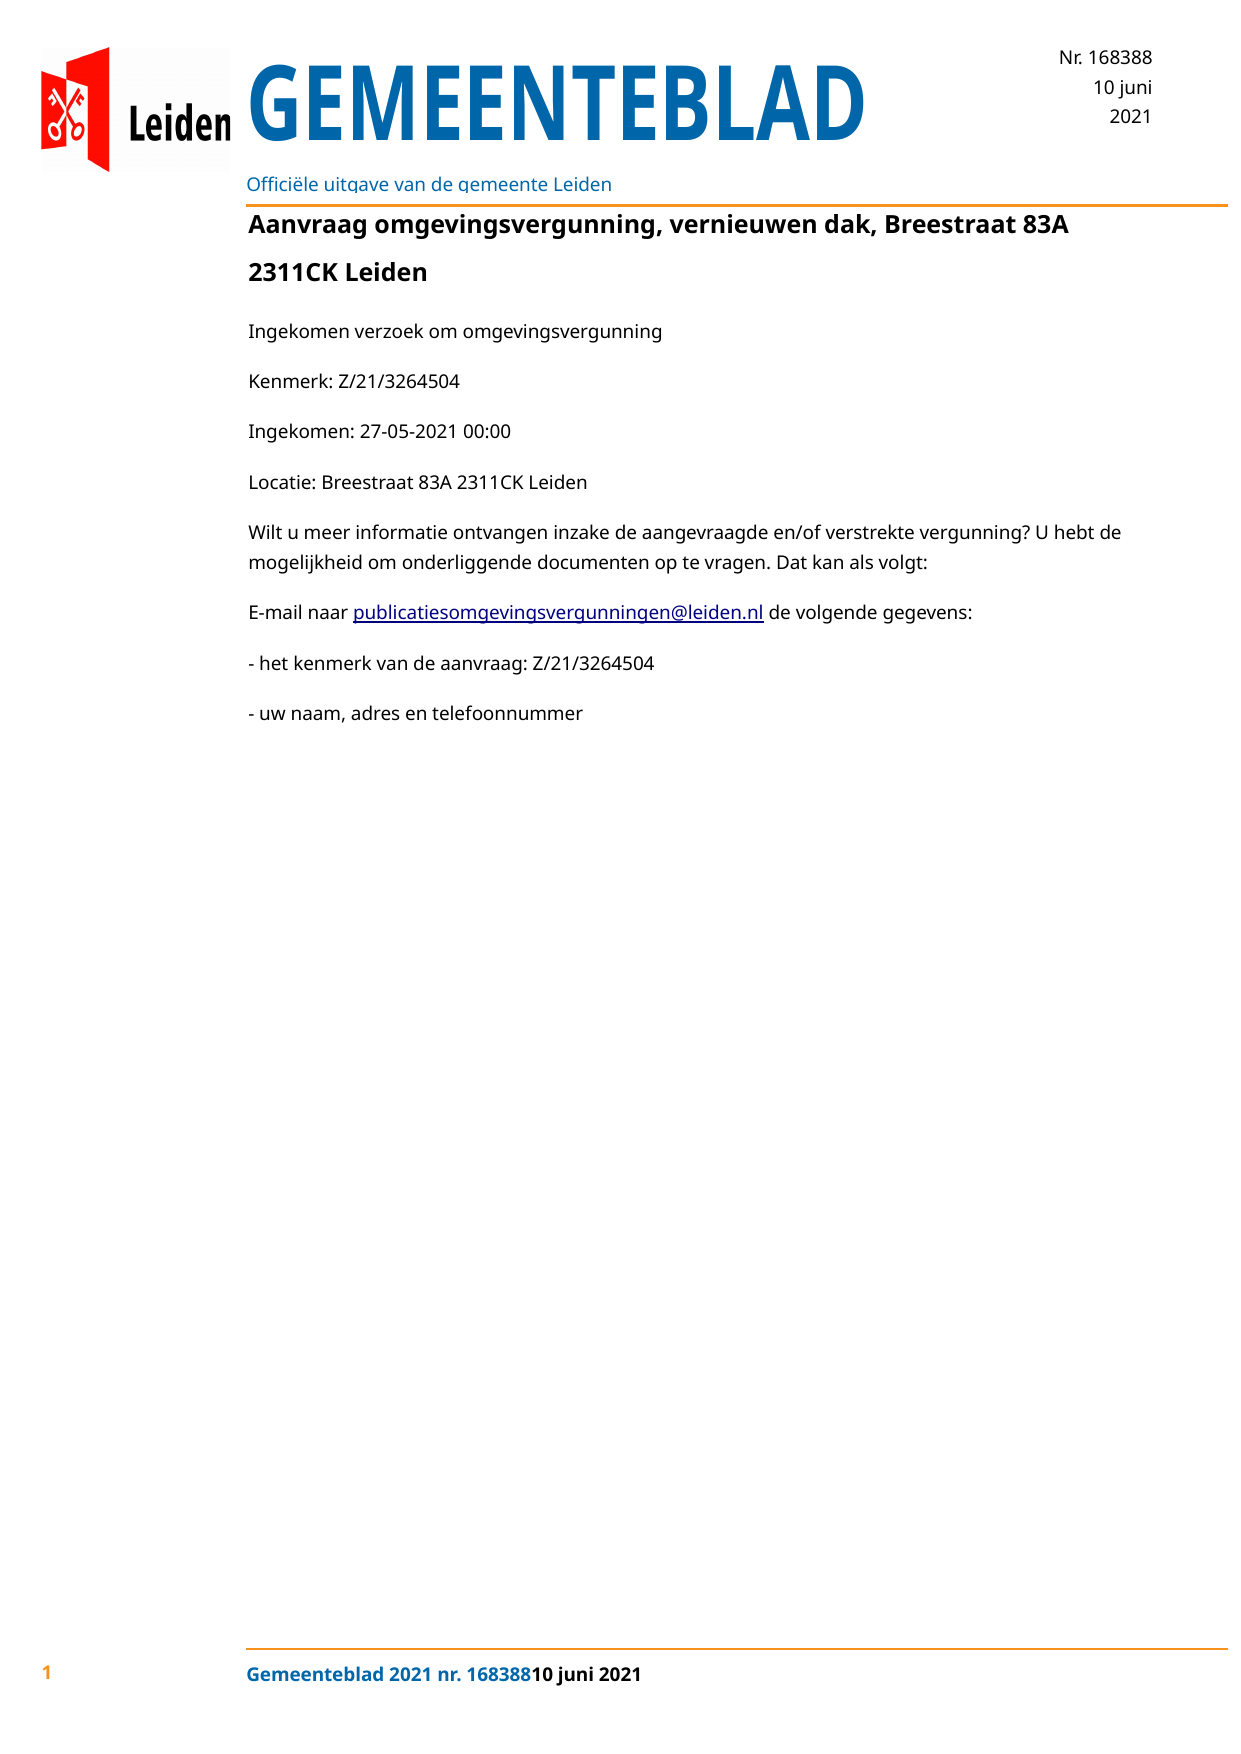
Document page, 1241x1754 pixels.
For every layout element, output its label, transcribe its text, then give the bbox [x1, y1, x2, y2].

text - uw naam, adres en telefoonnummer [248, 700, 1152, 726]
text Aanvraag omgevingsvergunning, vernieuwen dak, Breestraat 83A 2311CK Leiden [248, 207, 1152, 288]
text Ingekomen: 27-05-2021 00:00 [248, 419, 1152, 444]
picture [41, 47, 231, 172]
text Locatie: Breestraat 83A 2311CK Leiden [248, 469, 1152, 495]
text Ingekomen verzoek om omgevingsvergunning [248, 318, 1152, 344]
text E-mail naar publicatiesomgevingsvergunningen@leiden.nl de volgende gegevens: [248, 599, 1152, 625]
text Wilt u meer informatie ontvangen inzake de aangevraagde en/of verstrekte vergunning? U hebt de mogelijkheid om onderliggende documenten op te vragen. Dat kan als volgt: [248, 519, 1152, 575]
text Kenmerk: Z/21/3264504 [248, 368, 1152, 394]
text - het kenmerk van de aanvraag: Z/21/3264504 [248, 650, 1152, 676]
